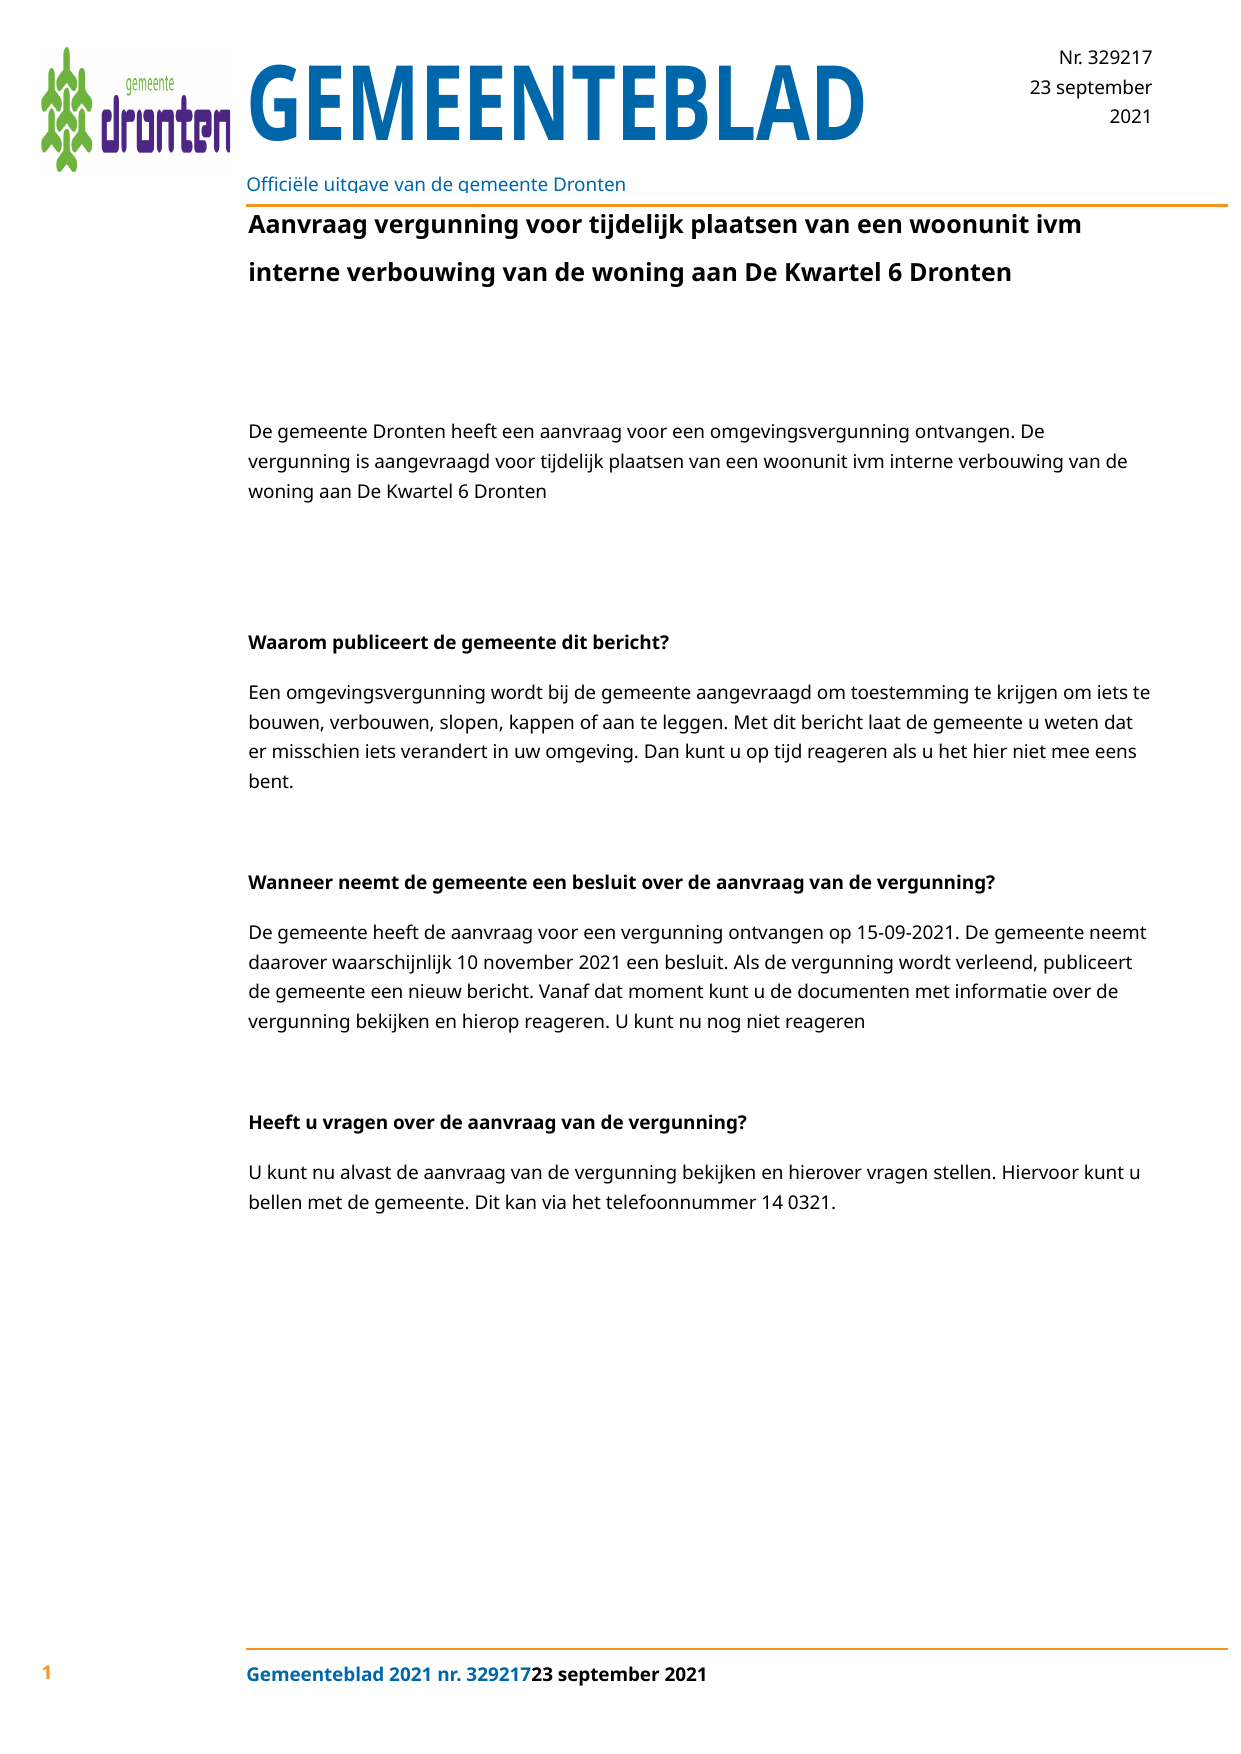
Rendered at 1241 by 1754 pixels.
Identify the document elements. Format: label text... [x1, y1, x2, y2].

text Waarom publiceert de gemeente dit bericht? [248, 629, 1152, 655]
text U kunt nu alvast de aanvraag van de vergunning bekijken en hierover vragen stellen. Hiervoor kunt u bellen met de gemeente. Dit kan via het telefoonnummer 14 0321. [248, 1159, 1152, 1215]
text De gemeente heeft de aanvraag voor een vergunning ontvangen op 15-09-2021. De gemeente neemt daarover waarschijnlijk 10 november 2021 een besluit. Als de vergunning wordt verleend, publiceert de gemeente een nieuw bericht. Vanaf dat moment kunt u de documenten met informatie over de vergunning bekijken en hierop reageren. U kunt nu nog niet reageren [248, 919, 1152, 1034]
text Aanvraag vergunning voor tijdelijk plaatsen van een woonunit ivm interne verbouwing van de woning aan De Kwartel 6 Dronten [248, 207, 1152, 288]
text De gemeente Dronten heeft een aanvraag voor een omgevingsvergunning ontvangen. De vergunning is aangevraagd voor tijdelijk plaatsen van een woonunit ivm interne verbouwing van de woning aan De Kwartel 6 Dronten [248, 419, 1152, 504]
picture [41, 47, 231, 172]
text Een omgevingsvergunning wordt bij de gemeente aangevraagd om toestemming te krijgen om iets te bouwen, verbouwen, slopen, kappen of aan te leggen. Met dit bericht laat de gemeente u weten dat er misschien iets verandert in uw omgeving. Dan kunt u op tijd reageren als u het hier niet mee eens bent. [248, 679, 1152, 794]
text Heeft u vragen over de aanvraag van de vergunning? [248, 1109, 1152, 1135]
text Wanneer neemt de gemeente een besluit over de aanvraag van de vergunning? [248, 869, 1152, 895]
